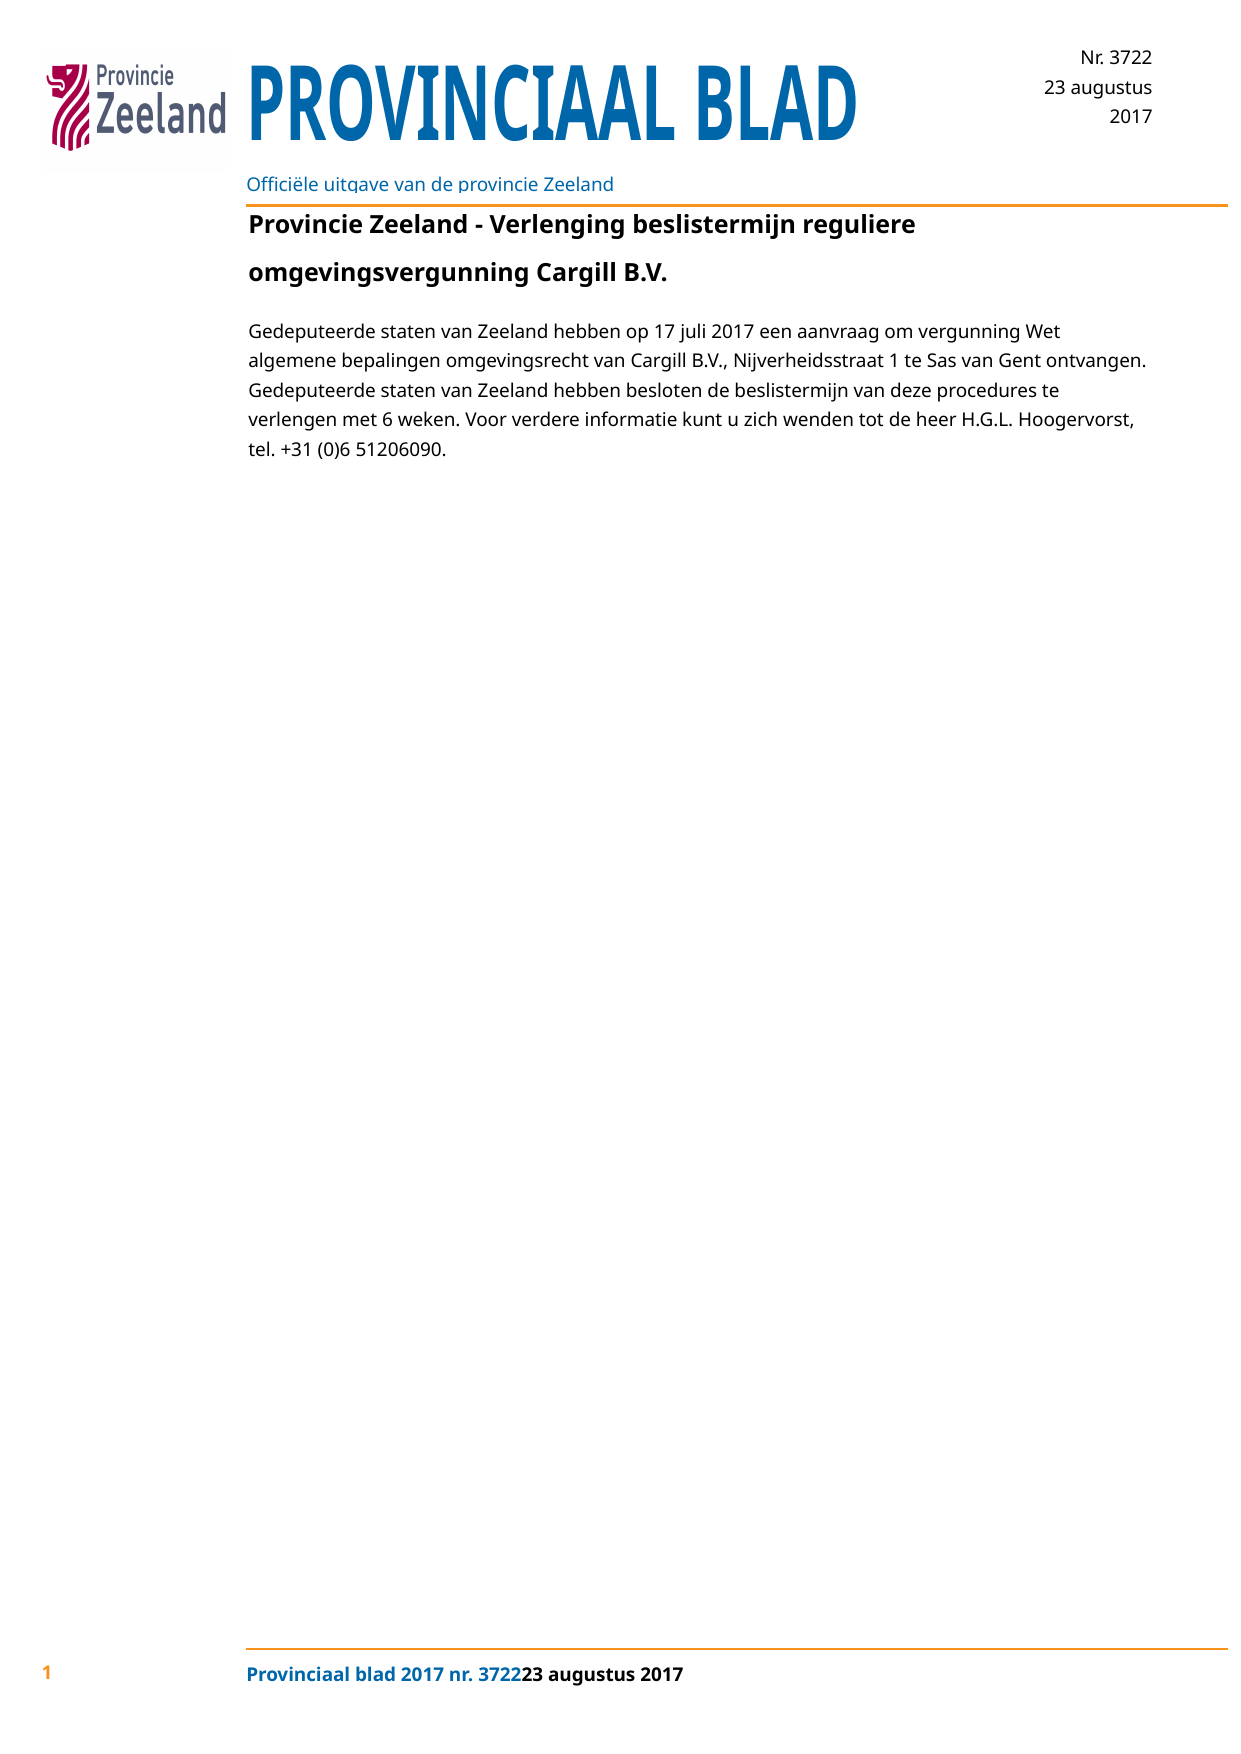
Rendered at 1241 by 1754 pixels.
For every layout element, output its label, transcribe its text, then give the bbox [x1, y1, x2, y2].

text Provincie Zeeland - Verlenging beslistermijn reguliere omgevingsvergunning Cargill B.V. [248, 207, 1152, 288]
text Gedeputeerde staten van Zeeland hebben op 17 juli 2017 een aanvraag om vergunning Wet algemene bepalingen omgevingsrecht van Cargill B.V., Nijverheidsstraat 1 te Sas van Gent ontvangen. Gedeputeerde staten van Zeeland hebben besloten de beslistermijn van deze procedures te verlengen met 6 weken. Voor verdere informatie kunt u zich wenden tot de heer H.G.L. Hoogervorst, tel. +31 (0)6 51206090. [248, 318, 1152, 462]
picture [41, 47, 231, 172]
